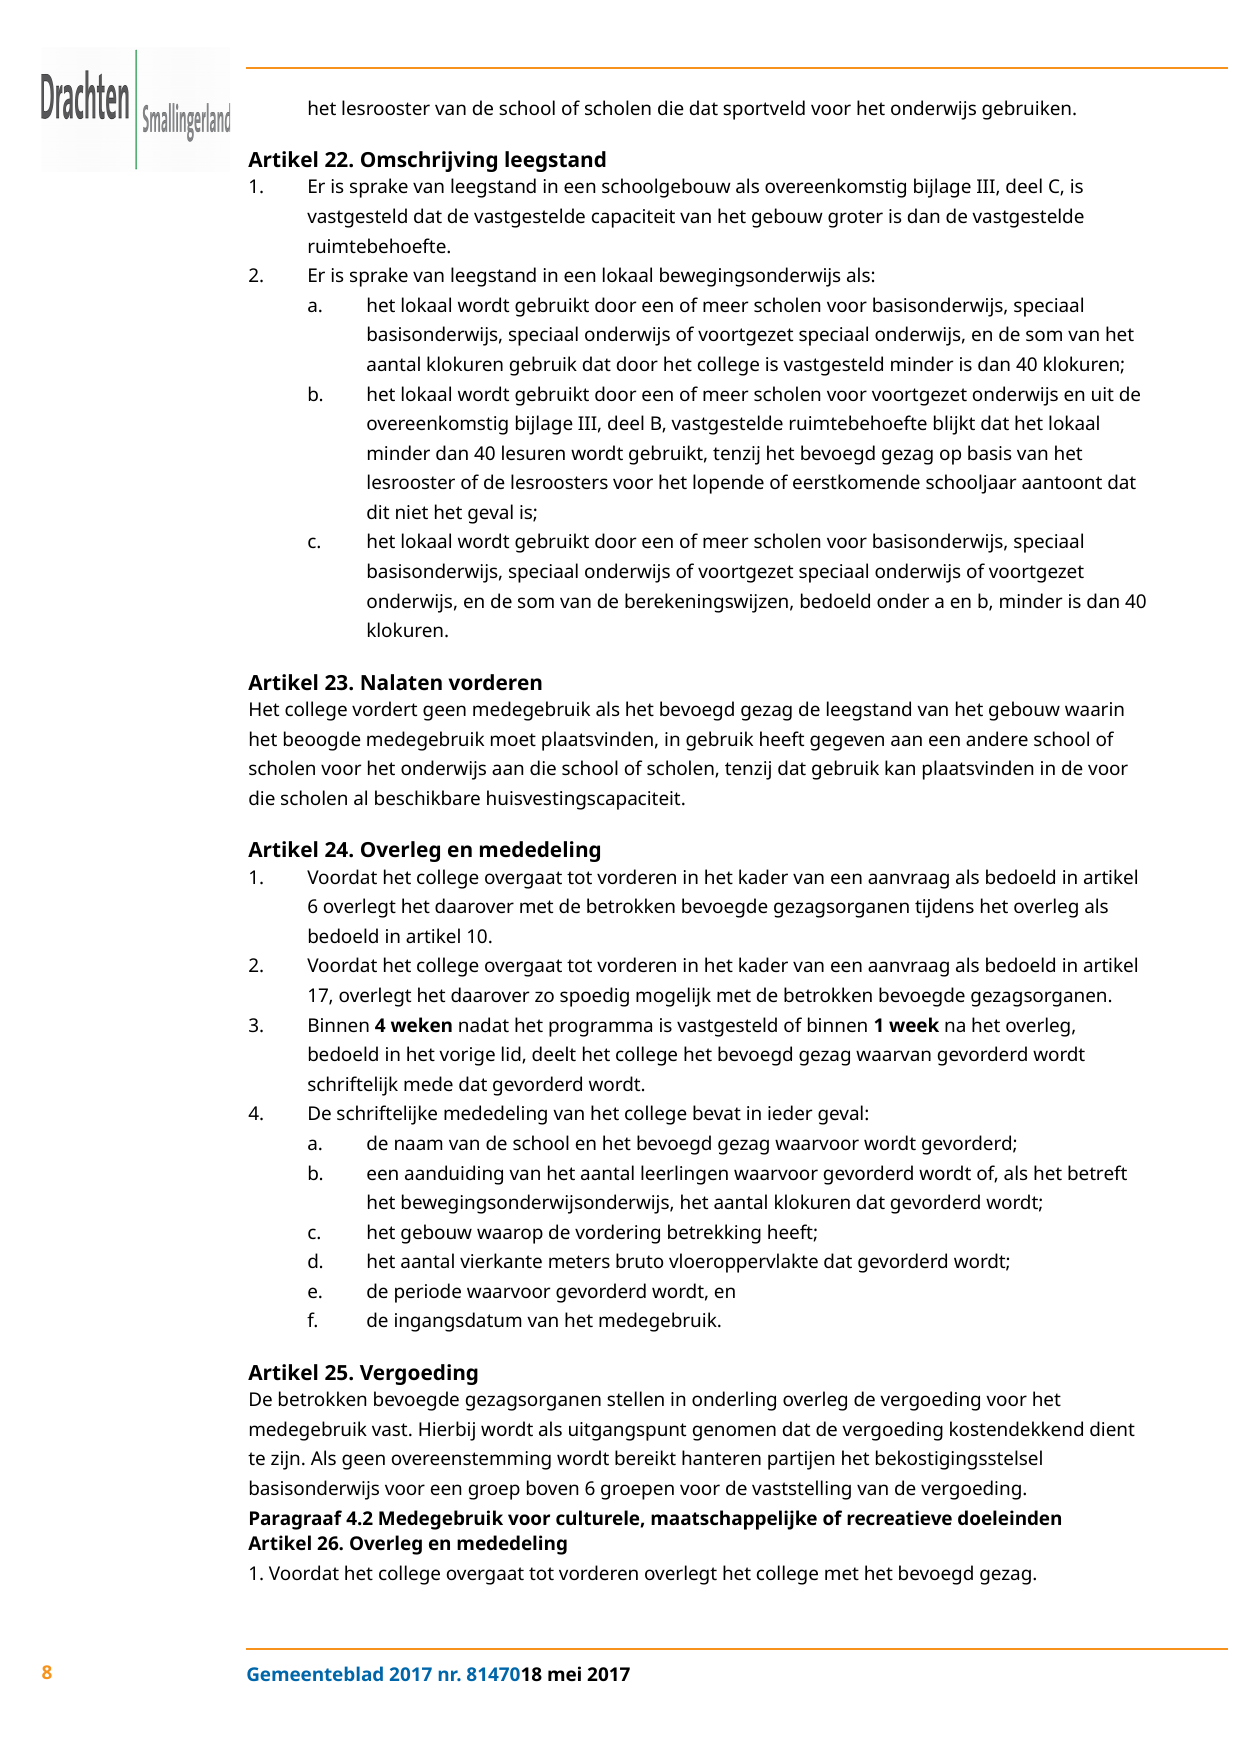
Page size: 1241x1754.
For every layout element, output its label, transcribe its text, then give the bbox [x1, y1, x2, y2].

picture [41, 47, 231, 172]
list het gebouw waarop de vordering betrekking heeft; [307, 1219, 1152, 1244]
list het lokaal wordt gebruikt door een of meer scholen voor voortgezet onderwijs en uit de overeenkomstig bijlage III, deel B, vastgestelde ruimtebehoefte blijkt dat het lokaal minder dan 40 lesuren wordt gebruikt, tenzij het bevoegd gezag op basis van het lesrooster of de lesroosters voor het lopende of eerstkomende schooljaar aantoont dat dit niet het geval is; [307, 381, 1152, 525]
list het lesrooster van de school of scholen die dat sportveld voor het onderwijs gebruiken. [248, 95, 1152, 121]
list Binnen 4 weken nadat het programma is vastgesteld of binnen 1 week na het overleg, bedoeld in het vorige lid, deelt het college het bevoegd gezag waarvan gevorderd wordt schriftelijk mede dat gevorderd wordt. [248, 1012, 1152, 1097]
text Artikel 23. Nalaten vorderen [248, 668, 1152, 696]
list het lokaal wordt gebruikt door een of meer scholen voor basisonderwijs, speciaal basisonderwijs, speciaal onderwijs of voortgezet speciaal onderwijs of voortgezet onderwijs, en de som van de berekeningswijzen, bedoeld onder a en b, minder is dan 40 klokuren. [307, 529, 1152, 643]
text De betrokken bevoegde gezagsorganen stellen in onderling overleg de vergoeding voor het medegebruik vast. Hierbij wordt als uitgangspunt genomen dat de vergoeding kostendekkend dient te zijn. Als geen overeenstemming wordt bereikt hanteren partijen het bekostigingsstelsel basisonderwijs voor een groep boven 6 groepen voor de vaststelling van de vergoeding. [248, 1386, 1152, 1501]
list het lokaal wordt gebruikt door een of meer scholen voor basisonderwijs, speciaal basisonderwijs, speciaal onderwijs of voortgezet speciaal onderwijs, en de som van het aantal klokuren gebruik dat door het college is vastgesteld minder is dan 40 klokuren; [307, 292, 1152, 377]
list de naam van de school en het bevoegd gezag waarvoor wordt gevorderd; [307, 1130, 1152, 1156]
list een aanduiding van het aantal leerlingen waarvoor gevorderd wordt of, als het betreft het bewegingsonderwijsonderwijs, het aantal klokuren dat gevorderd wordt; [307, 1160, 1152, 1215]
text 1. Voordat het college overgaat tot vorderen overlegt het college met het bevoegd gezag. [248, 1560, 1152, 1586]
list de ingangsdatum van het medegebruik. [307, 1308, 1152, 1333]
text Artikel 24. Overleg en mededeling [248, 835, 1152, 864]
text Paragraaf 4.2 Medegebruik voor culturele, maatschappelijke of recreatieve doeleinden [248, 1505, 1152, 1531]
text Het college vordert geen medegebruik als het bevoegd gezag de leegstand van het gebouw waarin het beoogde medegebruik moet plaatsvinden, in gebruik heeft gegeven aan een andere school of scholen voor het onderwijs aan die school of scholen, tenzij dat gebruik kan plaatsvinden in de voor die scholen al beschikbare huisvestingscapaciteit. [248, 696, 1152, 811]
text Artikel 25. Vergoeding [248, 1358, 1152, 1386]
list Voordat het college overgaat tot vorderen in het kader van een aanvraag als bedoeld in artikel 17, overlegt het daarover zo spoedig mogelijk met de betrokken bevoegde gezagsorganen. [248, 953, 1152, 1008]
list De schriftelijke mededeling van het college bevat in ieder geval: [248, 1101, 1152, 1126]
list het aantal vierkante meters bruto vloeroppervlakte dat gevorderd wordt; [307, 1248, 1152, 1274]
text Artikel 22. Omschrijving leegstand [248, 145, 1152, 174]
list Er is sprake van leegstand in een lokaal bewegingsonderwijs als: [248, 262, 1152, 288]
text Artikel 26. Overleg en mededeling [248, 1531, 1152, 1556]
list de periode waarvoor gevorderd wordt, en [307, 1278, 1152, 1304]
list Er is sprake van leegstand in een schoolgebouw als overeenkomstig bijlage III, deel C, is vastgesteld dat de vastgestelde capaciteit van het gebouw groter is dan de vastgestelde ruimtebehoefte. [248, 174, 1152, 258]
list Voordat het college overgaat tot vorderen in het kader van een aanvraag als bedoeld in artikel 6 overlegt het daarover met de betrokken bevoegde gezagsorganen tijdens het overleg als bedoeld in artikel 10. [248, 864, 1152, 949]
